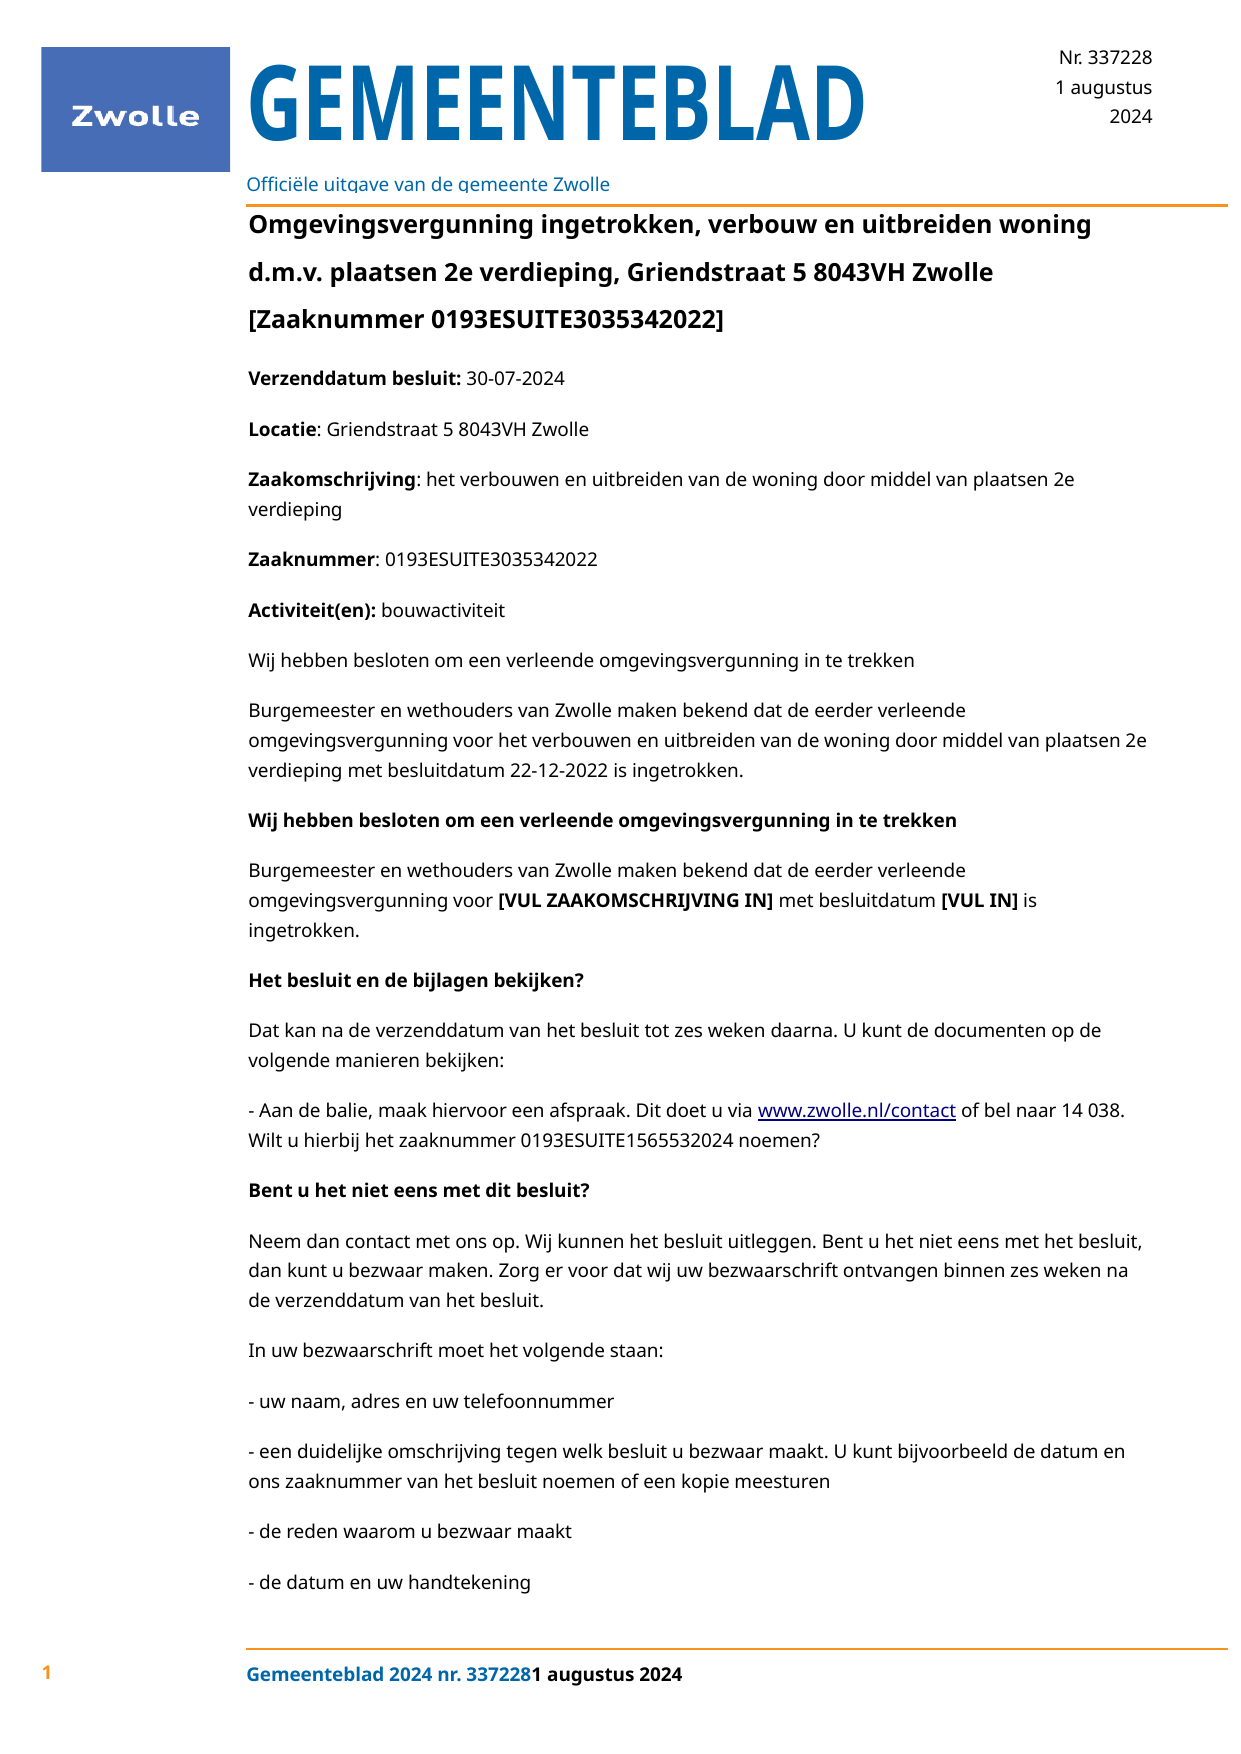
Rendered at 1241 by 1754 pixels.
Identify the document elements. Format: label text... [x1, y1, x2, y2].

text Burgemeester en wethouders van Zwolle maken bekend dat de eerder verleende omgevingsvergunning voor [VUL ZAAKOMSCHRIJVING IN] met besluitdatum [VUL IN] is ingetrokken. [248, 858, 1152, 942]
text In uw bezwaarschrift moet het volgende staan: [248, 1338, 1152, 1363]
text Verzenddatum besluit: 30-07-2024 [248, 366, 1152, 391]
text Zaaknummer: 0193ESUITE3035342022 [248, 546, 1152, 572]
text - de reden waarom u bezwaar maakt [248, 1518, 1152, 1544]
text Wij hebben besloten om een verleende omgevingsvergunning in te trekken [248, 647, 1152, 673]
text Burgemeester en wethouders van Zwolle maken bekend dat de eerder verleende omgevingsvergunning voor het verbouwen en uitbreiden van de woning door middel van plaatsen 2e verdieping met besluitdatum 22-12-2022 is ingetrokken. [248, 698, 1152, 782]
text - de datum en uw handtekening [248, 1569, 1152, 1594]
text Activiteit(en): bouwactiviteit [248, 597, 1152, 622]
text Wij hebben besloten om een verleende omgevingsvergunning in te trekken [248, 807, 1152, 833]
text Neem dan contact met ons op. Wij kunnen het besluit uitleggen. Bent u het niet eens met het besluit, dan kunt u bezwaar maken. Zorg er voor dat wij uw bezwaarschrift ontvangen binnen zes weken na de verzenddatum van het besluit. [248, 1228, 1152, 1313]
text - uw naam, adres en uw telefoonnummer [248, 1388, 1152, 1414]
text - een duidelijke omschrijving tegen welk besluit u bezwaar maakt. U kunt bijvoorbeeld de datum en ons zaaknummer van het besluit noemen of een kopie meesturen [248, 1438, 1152, 1494]
picture [41, 47, 231, 172]
text Locatie: Griendstraat 5 8043VH Zwolle [248, 416, 1152, 442]
text Bent u het niet eens met dit besluit? [248, 1178, 1152, 1203]
text Het besluit en de bijlagen bekijken? [248, 967, 1152, 993]
text Dat kan na de verzenddatum van het besluit tot zes weken daarna. U kunt de documenten op de volgende manieren bekijken: [248, 1018, 1152, 1073]
text Omgevingsvergunning ingetrokken, verbouw en uitbreiden woning d.m.v. plaatsen 2e verdieping, Griendstraat 5 8043VH Zwolle [Zaaknummer 0193ESUITE3035342022] [248, 207, 1152, 336]
text - Aan de balie, maak hiervoor een afspraak. Dit doet u via www.zwolle.nl/contact of bel naar 14 038. Wilt u hierbij het zaaknummer 0193ESUITE1565532024 noemen? [248, 1098, 1152, 1153]
text Zaakomschrijving: het verbouwen en uitbreiden van de woning door middel van plaatsen 2e verdieping [248, 466, 1152, 522]
